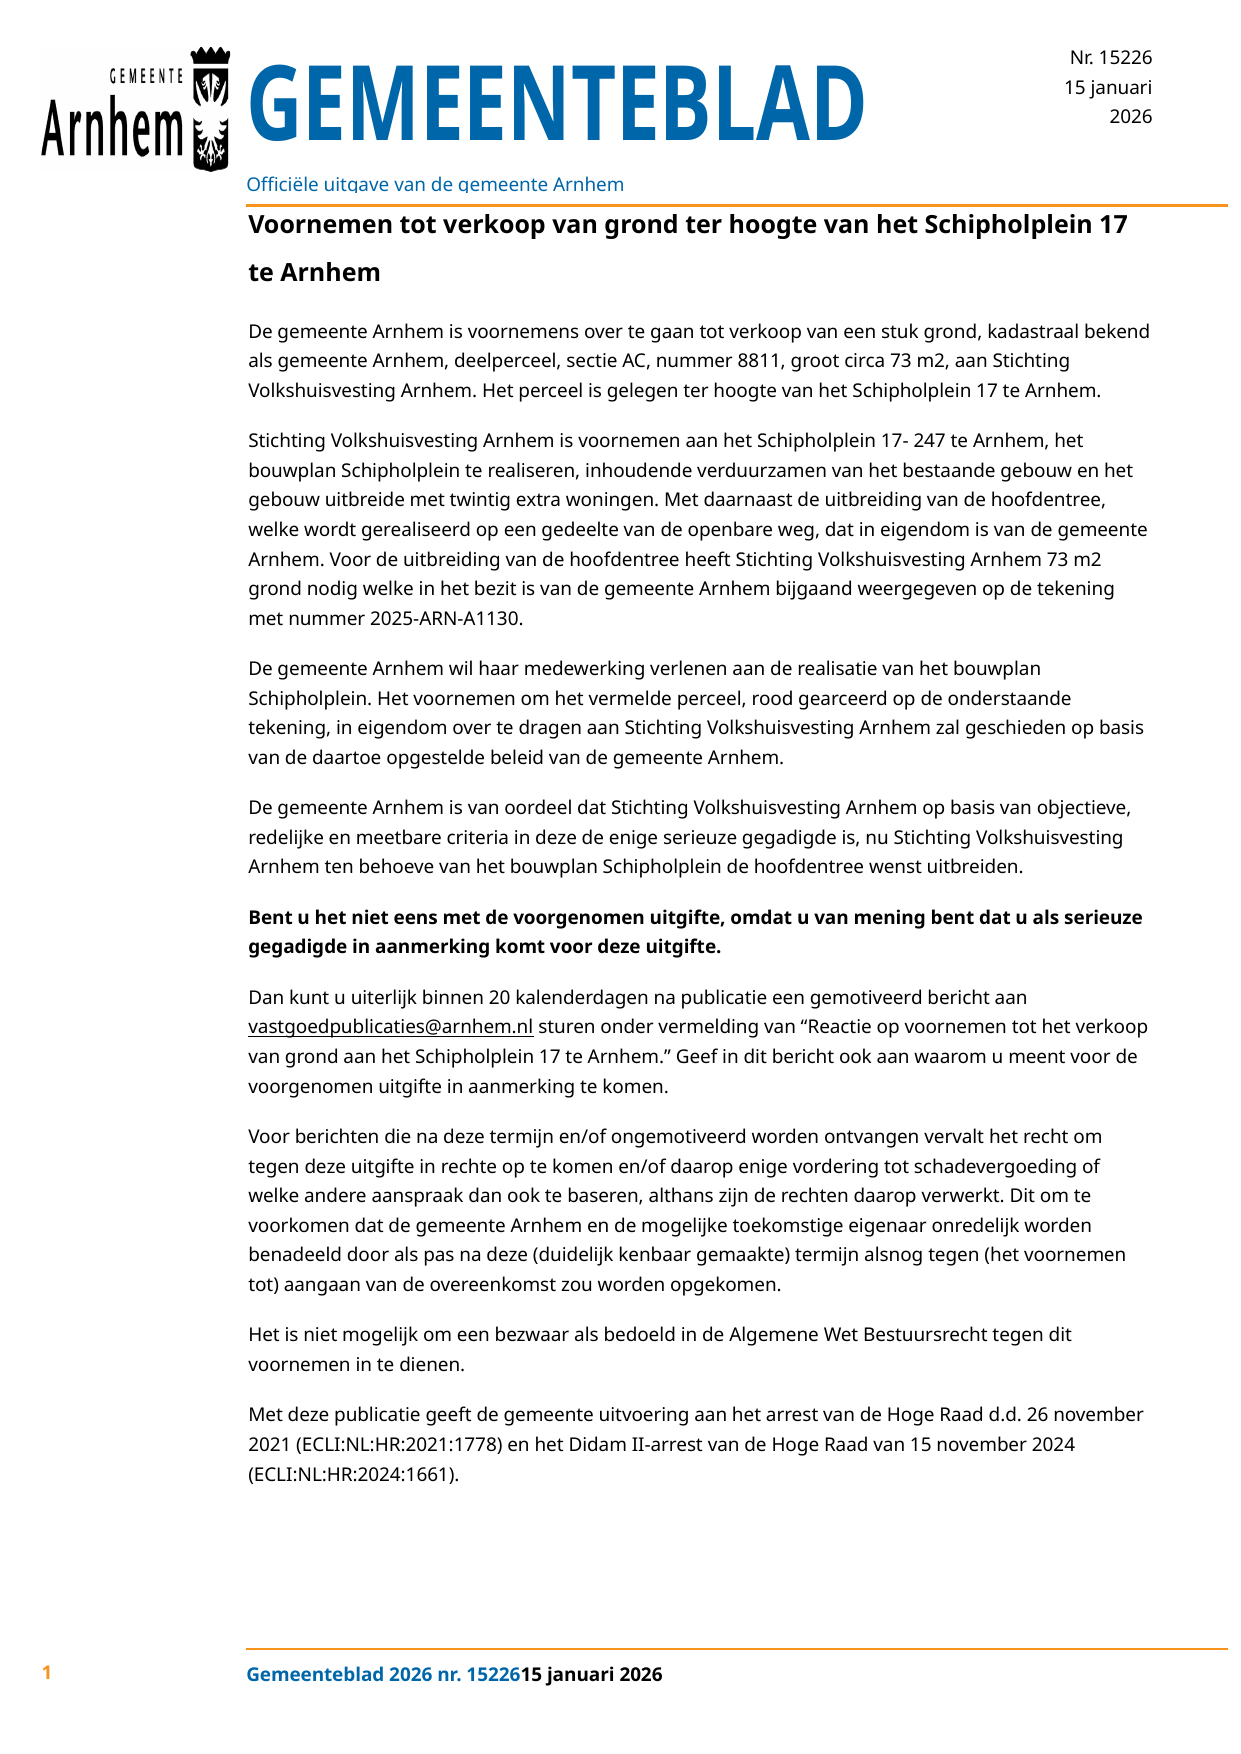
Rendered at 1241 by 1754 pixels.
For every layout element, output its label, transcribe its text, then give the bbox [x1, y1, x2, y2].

text De gemeente Arnhem is voornemens over te gaan tot verkoop van een stuk grond, kadastraal bekend als gemeente Arnhem, deelperceel, sectie AC, nummer 8811, groot circa 73 m2, aan Stichting Volkshuisvesting Arnhem. Het perceel is gelegen ter hoogte van het Schipholplein 17 te Arnhem. [248, 318, 1152, 403]
text Stichting Volkshuisvesting Arnhem is voornemen aan het Schipholplein 17- 247 te Arnhem, het bouwplan Schipholplein te realiseren, inhoudende verduurzamen van het bestaande gebouw en het gebouw uitbreide met twintig extra woningen. Met daarnaast de uitbreiding van de hoofdentree, welke wordt gerealiseerd op een gedeelte van de openbare weg, dat in eigendom is van de gemeente Arnhem. Voor de uitbreiding van de hoofdentree heeft Stichting Volkshuisvesting Arnhem 73 m2 grond nodig welke in het bezit is van de gemeente Arnhem bijgaand weergegeven op de tekening met nummer 2025-ARN-A1130. [248, 427, 1152, 631]
text Met deze publicatie geeft de gemeente uitvoering aan het arrest van de Hoge Raad d.d. 26 november 2021 (ECLI:NL:HR:2021:1778) en het Didam II-arrest van de Hoge Raad van 15 november 2024 (ECLI:NL:HR:2024:1661). [248, 1402, 1152, 1487]
text Dan kunt u uiterlijk binnen 20 kalenderdagen na publicatie een gemotiveerd bericht aan vastgoedpublicaties@arnhem.nl sturen onder vermelding van “Reactie op voornemen tot het verkoop van grond aan het Schipholplein 17 te Arnhem.” Geef in dit bericht ook aan waarom u meent voor de voorgenomen uitgifte in aanmerking te komen. [248, 984, 1152, 1099]
text De gemeente Arnhem is van oordeel dat Stichting Volkshuisvesting Arnhem op basis van objectieve, redelijke en meetbare criteria in deze de enige serieuze gegadigde is, nu Stichting Volkshuisvesting Arnhem ten behoeve van het bouwplan Schipholplein de hoofdentree wenst uitbreiden. [248, 794, 1152, 879]
text Voornemen tot verkoop van grond ter hoogte van het Schipholplein 17 te Arnhem [248, 207, 1152, 288]
text De gemeente Arnhem wil haar medewerking verlenen aan de realisatie van het bouwplan Schipholplein. Het voornemen om het vermelde perceel, rood gearceerd op de onderstaande tekening, in eigendom over te dragen aan Stichting Volkshuisvesting Arnhem zal geschieden op basis van de daartoe opgestelde beleid van de gemeente Arnhem. [248, 655, 1152, 770]
text Het is niet mogelijk om een bezwaar als bedoeld in de Algemene Wet Bestuursrecht tegen dit voornemen in te dienen. [248, 1322, 1152, 1377]
text Voor berichten die na deze termijn en/of ongemotiveerd worden ontvangen vervalt het recht om tegen deze uitgifte in rechte op te komen en/of daarop enige vordering tot schadevergoeding of welke andere aanspraak dan ook te baseren, althans zijn de rechten daarop verwerkt. Dit om te voorkomen dat de gemeente Arnhem en de mogelijke toekomstige eigenaar onredelijk worden benadeeld door als pas na deze (duidelijk kenbaar gemaakte) termijn alsnog tegen (het voornemen tot) aangaan van de overeenkomst zou worden opgekomen. [248, 1123, 1152, 1297]
picture [41, 47, 231, 172]
text Bent u het niet eens met de voorgenomen uitgifte, omdat u van mening bent dat u als serieuze gegadigde in aanmerking komt voor deze uitgifte. [248, 904, 1152, 959]
